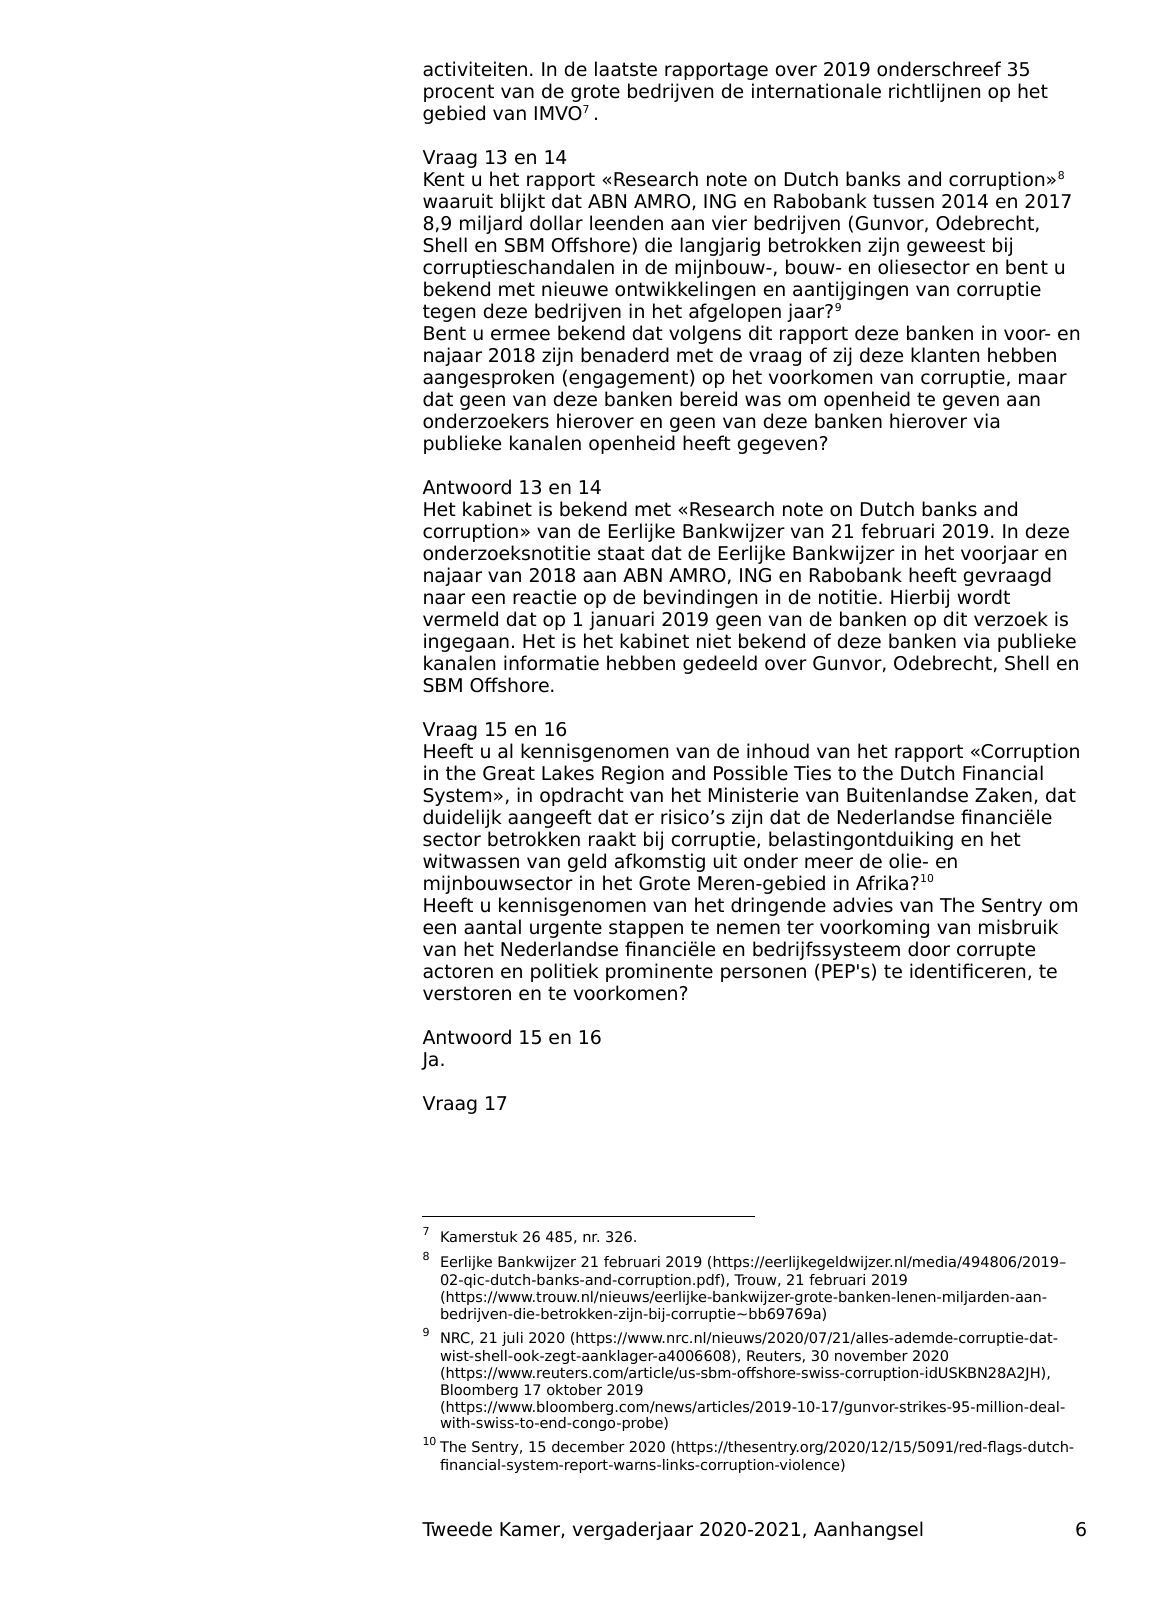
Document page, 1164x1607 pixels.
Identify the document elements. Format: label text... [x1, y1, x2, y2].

text Antwoord 13 en 14 [422, 477, 1087, 499]
text Kent u het rapport «Research note on Dutch banks and corruption» waaruit blijkt dat ABN AMRO, ING en Rabobank tussen 2014 en 2017 8,9 miljard dollar leenden aan vier bedrijven (Gunvor, Odebrecht, Shell en SBM Offshore) die langjarig betrokken zijn geweest bij corruptieschandalen in de mijnbouw-, bouw- en oliesector en bent u bekend met nieuwe ontwikkelingen en aantijgingen van corruptie tegen deze bedrijven in het afgelopen jaar? [422, 169, 1087, 323]
text Het kabinet is bekend met «Research note on Dutch banks and corruption» van de Eerlijke Bankwijzer van 21 februari 2019. In deze onderzoeksnotitie staat dat de Eerlijke Bankwijzer in het voorjaar en najaar van 2018 aan ABN AMRO, ING en Rabobank heeft gevraagd naar een reactie op de bevindingen in de notitie. Hierbij wordt vermeld dat op 1 januari 2019 geen van de banken op dit verzoek is ingegaan. Het is het kabinet niet bekend of deze banken via publieke kanalen informatie hebben gedeeld over Gunvor, Odebrecht, Shell en SBM Offshore. [422, 499, 1087, 697]
text Vraag 13 en 14 [422, 147, 1087, 169]
text Ja. [422, 1049, 1087, 1071]
text Vraag 15 en 16 [422, 719, 1087, 741]
text Bent u ermee bekend dat volgens dit rapport deze banken in voor- en najaar 2018 zijn benaderd met de vraag of zij deze klanten hebben aangesproken (engagement) op het voorkomen van corruptie, maar dat geen van deze banken bereid was om openheid te geven aan onderzoekers hierover en geen van deze banken hierover via publieke kanalen openheid heeft gegeven? [422, 323, 1087, 455]
text Antwoord 15 en 16 [422, 1027, 1087, 1049]
text The Sentry, 15 december 2020 (https://thesentry.org/2020/12/15/5091/red-flags-dutch-financial-system-report-warns-links-corruption-violence) [422, 1435, 1087, 1474]
text activiteiten. In de laatste rapportage over 2019 onderschreef 35 procent van de grote bedrijven de internationale richtlijnen op het gebied van IMVO. [422, 59, 1087, 125]
text Heeft u al kennisgenomen van de inhoud van het rapport «Corruption in the Great Lakes Region and Possible Ties to the Dutch Financial System», in opdracht van het Ministerie van Buitenlandse Zaken, dat duidelijk aangeeft dat er risico’s zijn dat de Nederlandse financiële sector betrokken raakt bij corruptie, belastingontduiking en het witwassen van geld afkomstig uit onder meer de olie- en mijnbouwsector in het Grote Meren-gebied in Afrika? [422, 741, 1087, 895]
text Heeft u kennisgenomen van het dringende advies van The Sentry om een aantal urgente stappen te nemen ter voorkoming van misbruik van het Nederlandse financiële en bedrijfssysteem door corrupte actoren en politiek prominente personen (PEP's) te identificeren, te verstoren en te voorkomen? [422, 895, 1087, 1005]
text Eerlijke Bankwijzer 21 februari 2019 (https://eerlijkegeldwijzer.nl/media/494806/2019–02-qic-dutch-banks-and-corruption.pdf), Trouw, 21 februari 2019 (https://www.trouw.nl/nieuws/eerlijke-bankwijzer-grote-banken-lenen-miljarden-aan-bedrijven-die-betrokken-zijn-bij-corruptie~bb69769a) [422, 1250, 1087, 1323]
text NRC, 21 juli 2020 (https://www.nrc.nl/nieuws/2020/07/21/alles-ademde-corruptie-dat-wist-shell-ook-zegt-aanklager-a4006608), Reuters, 30 november 2020 (https://www.reuters.com/article/us-sbm-offshore-swiss-corruption-idUSKBN28A2JH), Bloomberg 17 oktober 2019 (https://www.bloomberg.com/news/articles/2019-10-17/gunvor-strikes-95-million-deal-with-swiss-to-end-congo-probe) [422, 1326, 1087, 1432]
text Vraag 17 [422, 1093, 1087, 1115]
text Kamerstuk 26 485, nr. 326. [422, 1225, 1087, 1247]
